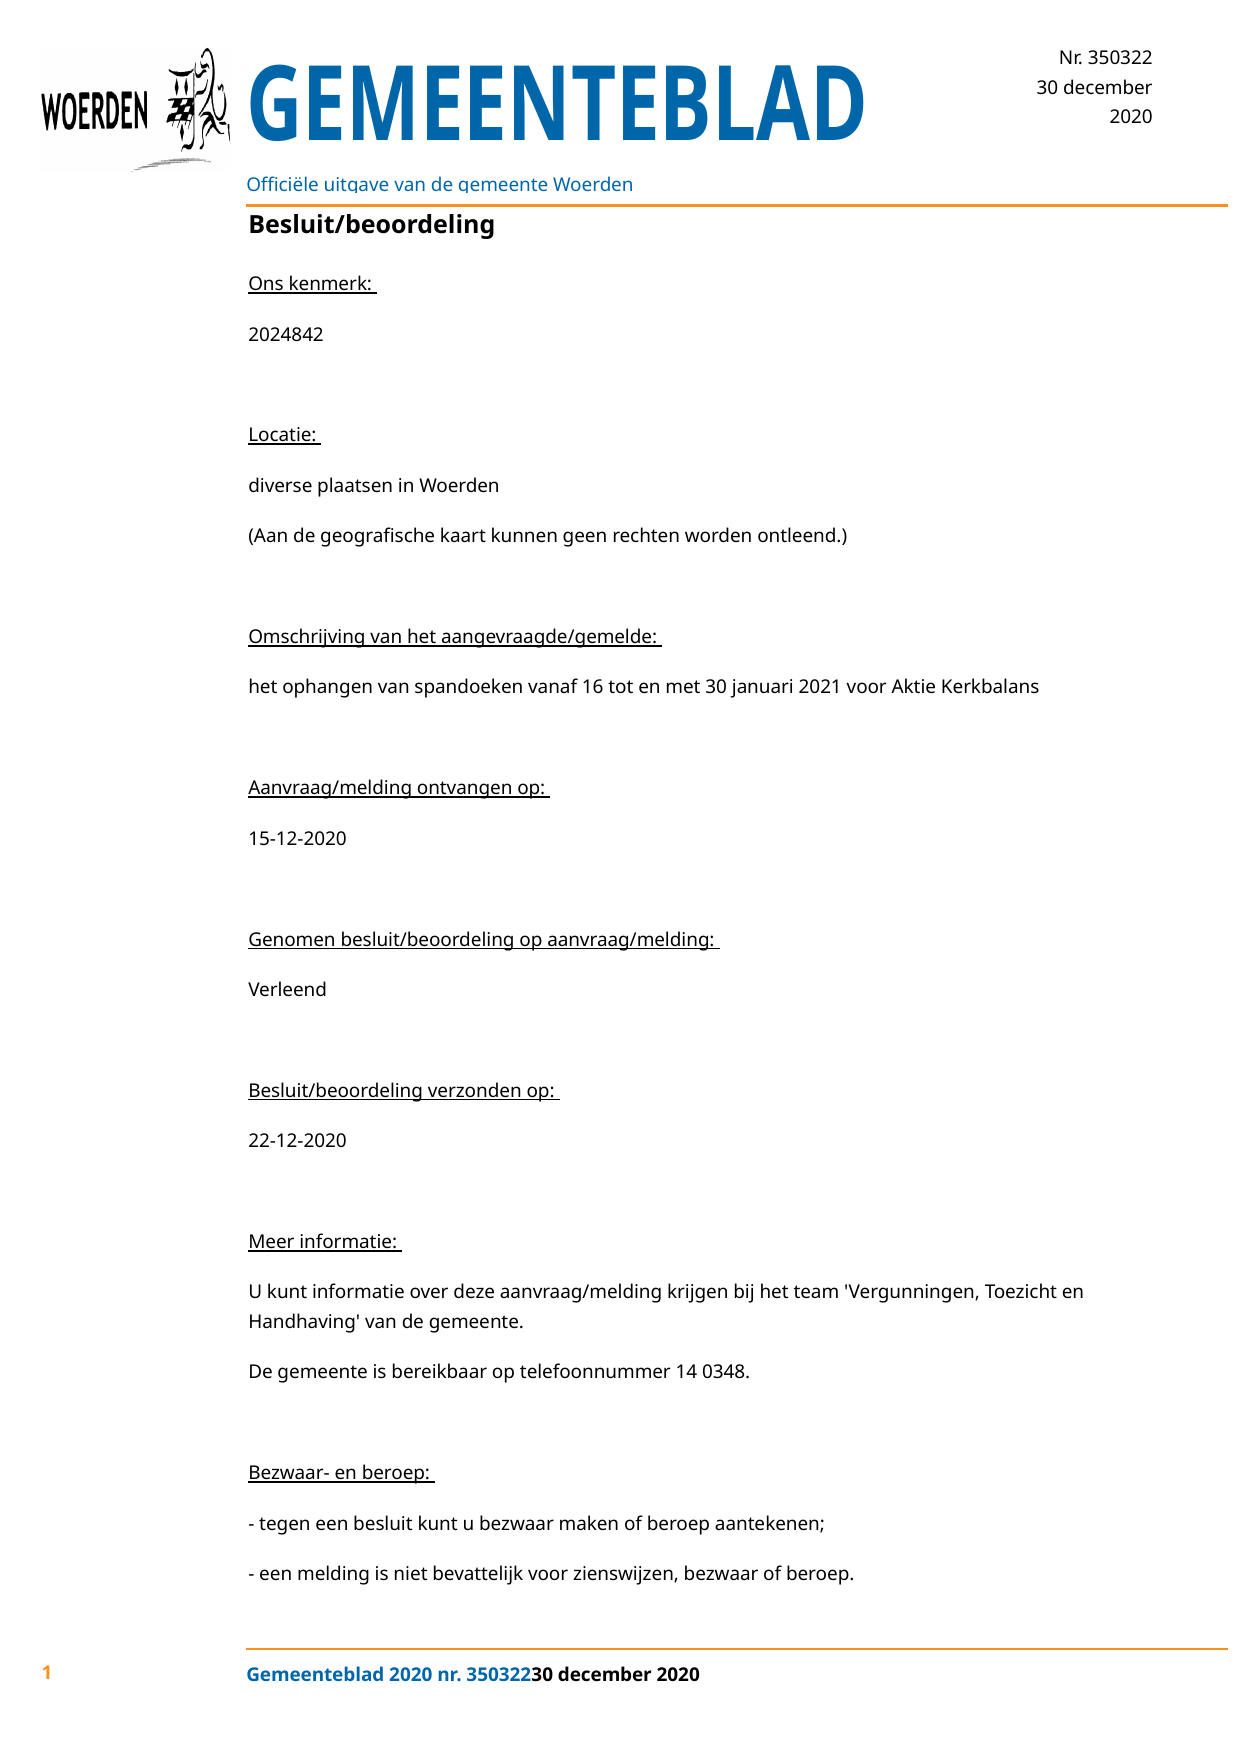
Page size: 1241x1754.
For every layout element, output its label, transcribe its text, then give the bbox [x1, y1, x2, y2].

text Genomen besluit/beoordeling op aanvraag/melding: [248, 926, 1152, 951]
text Verleend [248, 976, 1152, 1002]
text Locatie: [248, 422, 1152, 447]
text Besluit/beoordeling [248, 207, 1152, 241]
text (Aan de geografische kaart kunnen geen rechten worden ontleend.) [248, 522, 1152, 548]
text 15-12-2020 [248, 825, 1152, 851]
text Bezwaar- en beroep: [248, 1459, 1152, 1485]
text 22-12-2020 [248, 1127, 1152, 1153]
text Besluit/beoordeling verzonden op: [248, 1077, 1152, 1103]
text het ophangen van spandoeken vanaf 16 tot en met 30 januari 2021 voor Aktie Kerkbalans [248, 674, 1152, 699]
text Aanvraag/melding ontvangen op: [248, 774, 1152, 800]
text Ons kenmerk: [248, 270, 1152, 296]
text Meer informatie: [248, 1228, 1152, 1254]
text U kunt informatie over deze aanvraag/melding krijgen bij het team 'Vergunningen, Toezicht en Handhaving' van de gemeente. [248, 1279, 1152, 1334]
text De gemeente is bereikbaar op telefoonnummer 14 0348. [248, 1359, 1152, 1384]
text diverse plaatsen in Woerden [248, 472, 1152, 498]
text - tegen een besluit kunt u bezwaar maken of beroep aantekenen; [248, 1510, 1152, 1536]
text 2024842 [248, 321, 1152, 346]
picture [41, 47, 231, 172]
text Omschrijving van het aangevraagde/gemelde: [248, 623, 1152, 649]
text - een melding is niet bevattelijk voor zienswijzen, bezwaar of beroep. [248, 1560, 1152, 1586]
